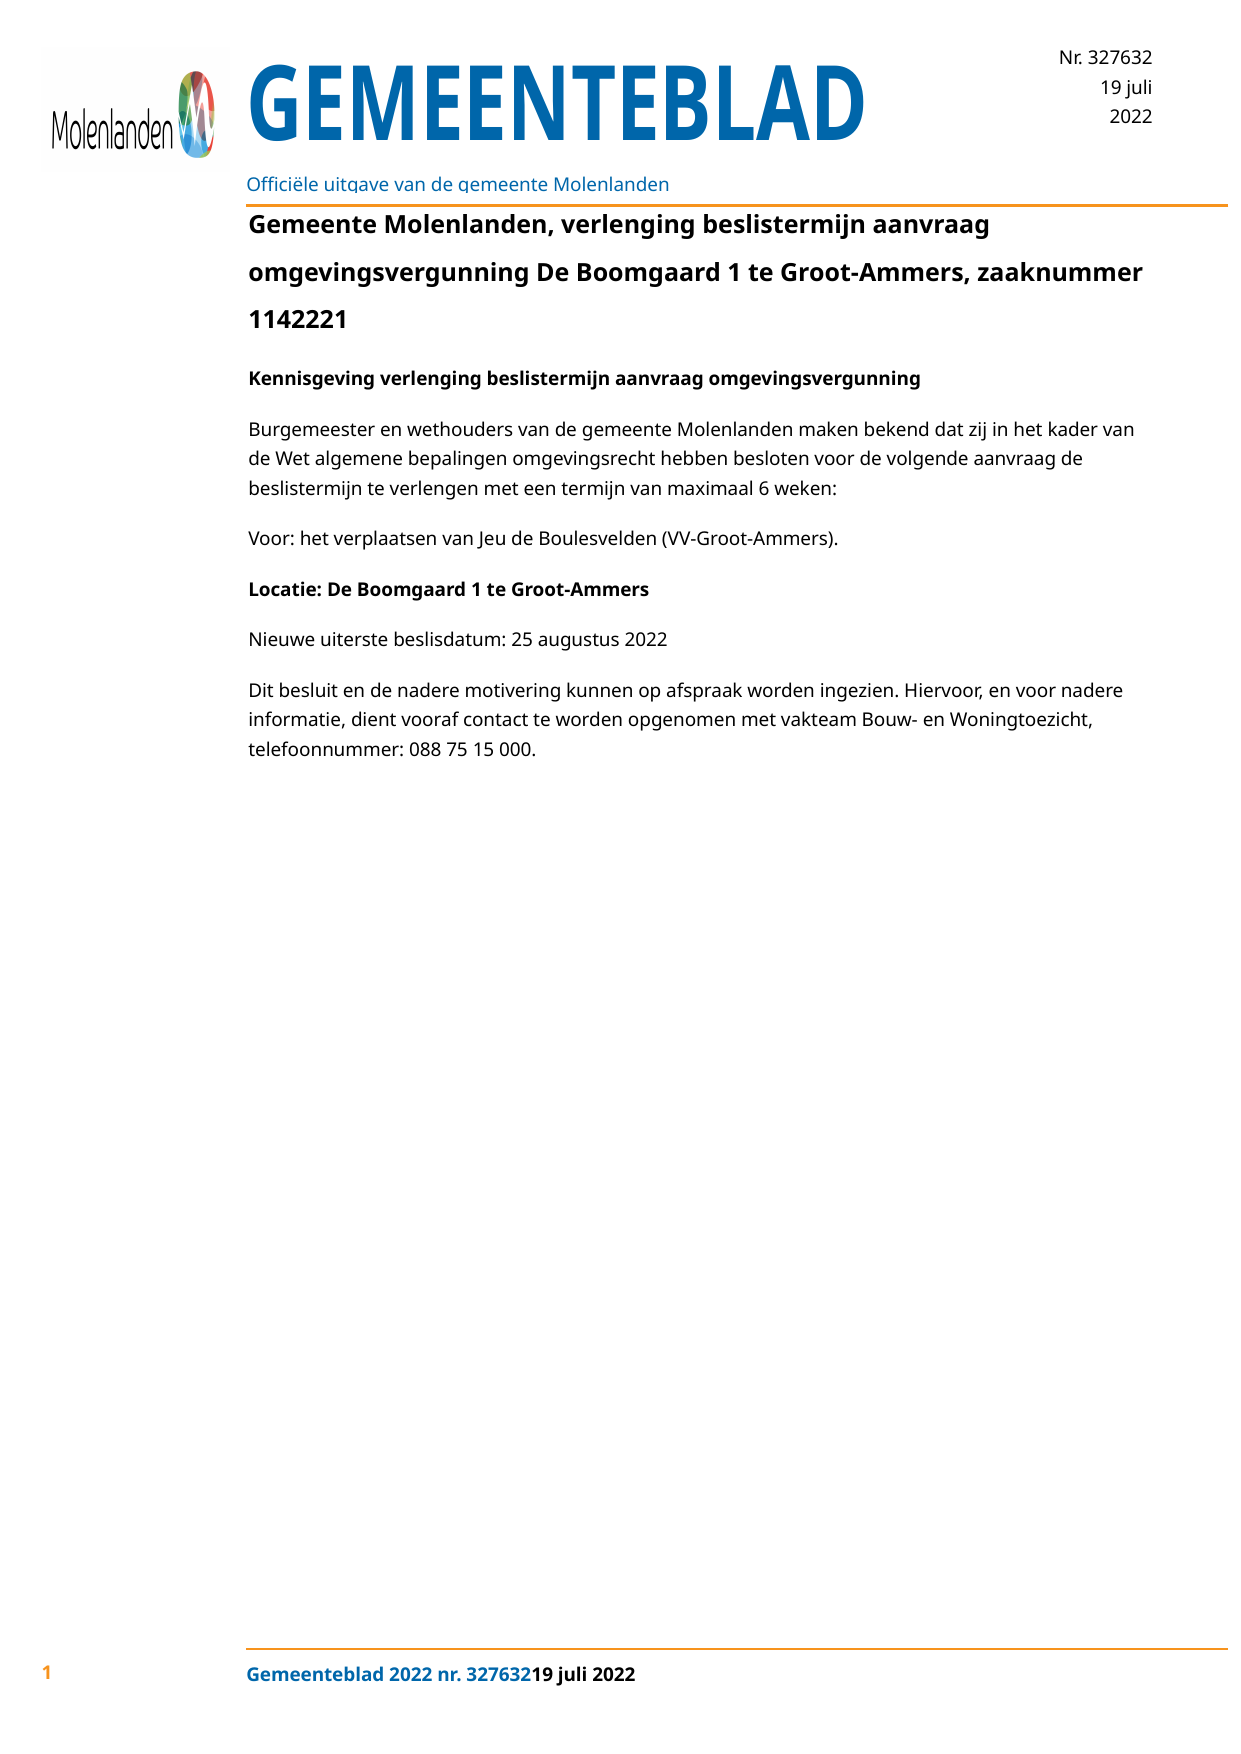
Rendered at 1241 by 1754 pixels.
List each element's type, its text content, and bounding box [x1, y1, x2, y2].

picture [41, 47, 231, 172]
text Gemeente Molenlanden, verlenging beslistermijn aanvraag omgevingsvergunning De Boomgaard 1 te Groot-Ammers, zaaknummer 1142221 [248, 207, 1152, 336]
text Nieuwe uiterste beslisdatum: 25 augustus 2022 [248, 626, 1152, 652]
text Voor: het verplaatsen van Jeu de Boulesvelden (VV-Groot-Ammers). [248, 526, 1152, 551]
text Kennisgeving verlenging beslistermijn aanvraag omgevingsvergunning [248, 366, 1152, 391]
text Locatie: De Boomgaard 1 te Groot-Ammers [248, 576, 1152, 602]
text Burgemeester en wethouders van de gemeente Molenlanden maken bekend dat zij in het kader van de Wet algemene bepalingen omgevingsrecht hebben besloten voor de volgende aanvraag de beslistermijn te verlengen met een termijn van maximaal 6 weken: [248, 416, 1152, 501]
text Dit besluit en de nadere motivering kunnen op afspraak worden ingezien. Hiervoor, en voor nadere informatie, dient vooraf contact te worden opgenomen met vakteam Bouw- en Woningtoezicht, telefoonnummer: 088 75 15 000. [248, 677, 1152, 762]
